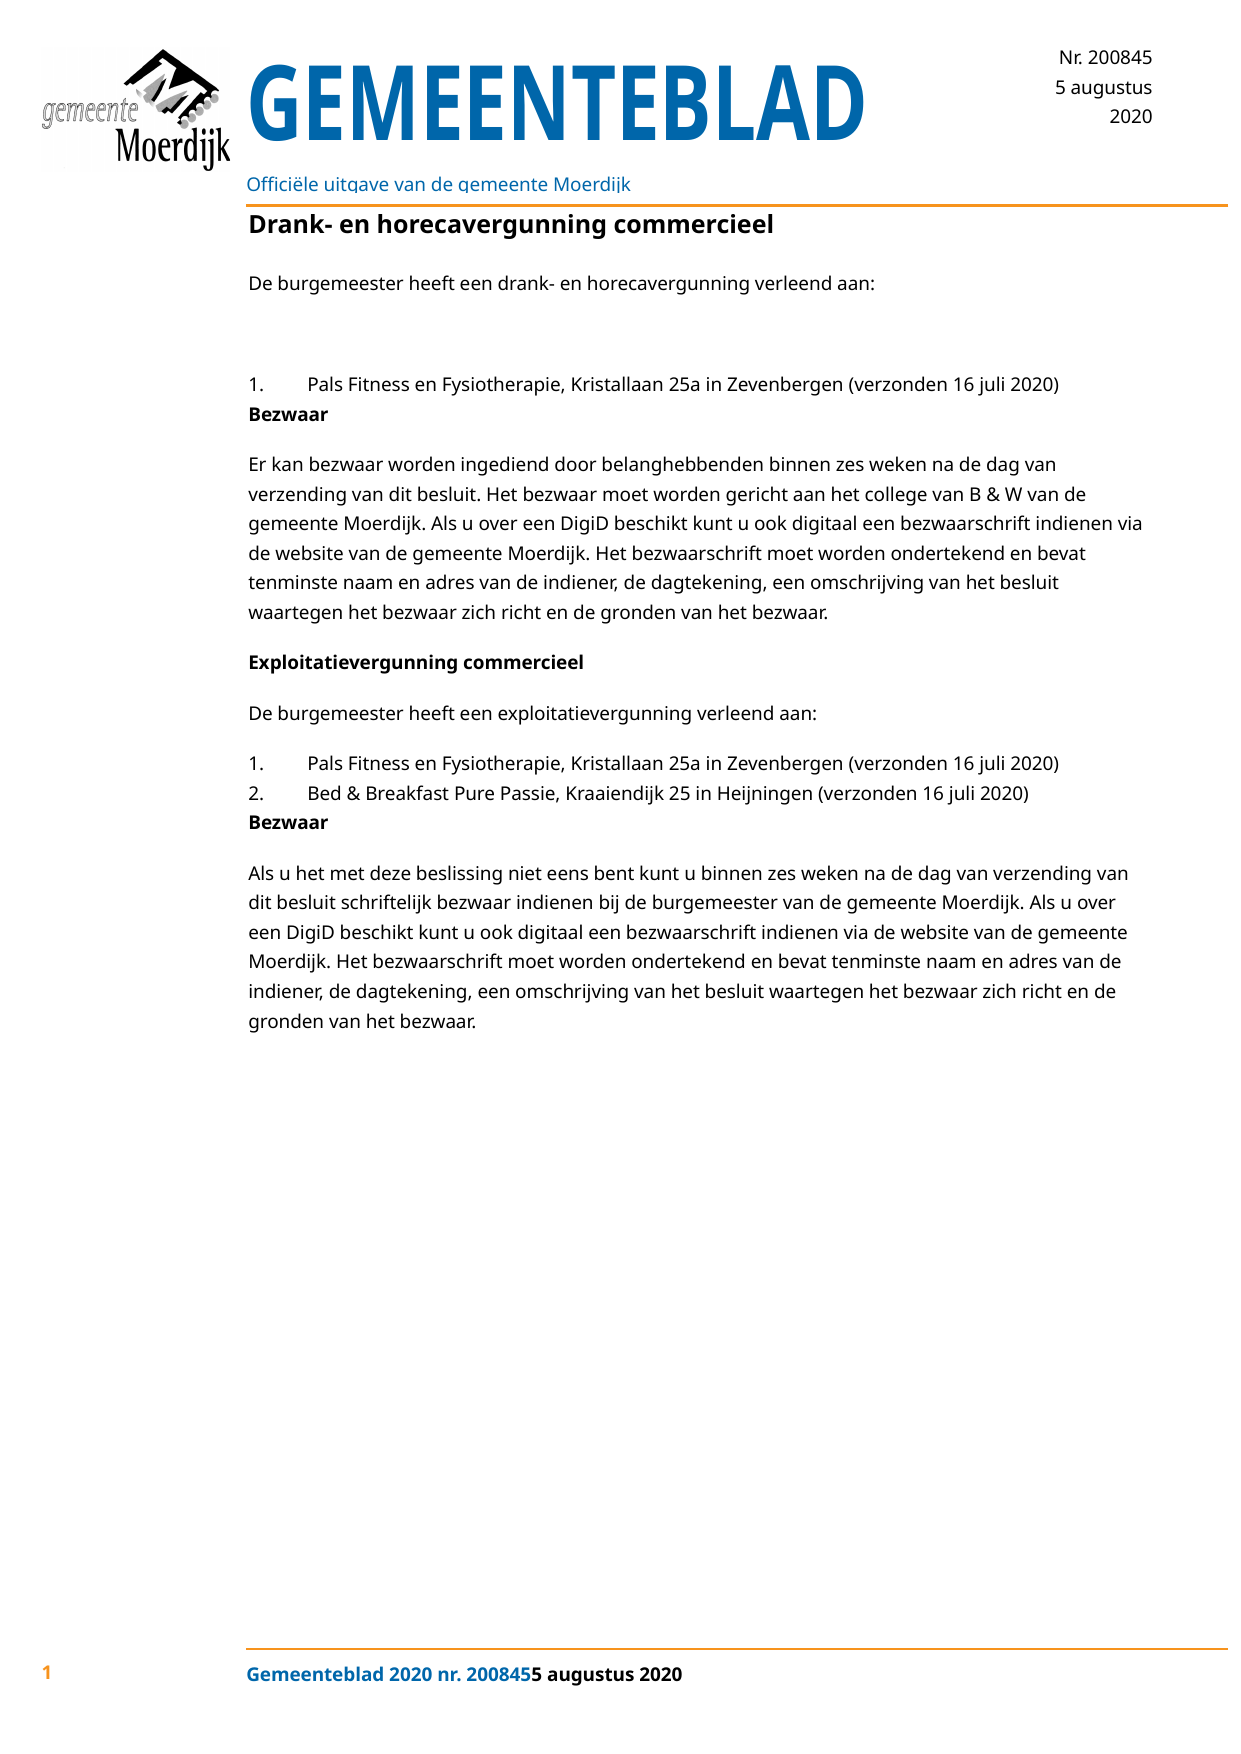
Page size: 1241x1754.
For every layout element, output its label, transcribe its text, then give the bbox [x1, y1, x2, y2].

list Pals Fitness en Fysiotherapie, Kristallaan 25a in Zevenbergen (verzonden 16 juli 2020) [248, 750, 1152, 776]
text Als u het met deze beslissing niet eens bent kunt u binnen zes weken na de dag van verzending van dit besluit schriftelijk bezwaar indienen bij de burgemeester van de gemeente Moerdijk. Als u over een DigiD beschikt kunt u ook digitaal een bezwaarschrift indienen via de website van de gemeente Moerdijk. Het bezwaarschrift moet worden ondertekend en bevat tenminste naam en adres van de indiener, de dagtekening, een omschrijving van het besluit waartegen het bezwaar zich richt en de gronden van het bezwaar. [248, 860, 1152, 1033]
list Pals Fitness en Fysiotherapie, Kristallaan 25a in Zevenbergen (verzonden 16 juli 2020) [248, 371, 1152, 397]
text Bezwaar [248, 809, 1152, 835]
picture [41, 47, 231, 172]
text Drank- en horecavergunning commercieel [248, 207, 1152, 241]
text De burgemeester heeft een drank- en horecavergunning verleend aan: [248, 270, 1152, 296]
list Bed & Breakfast Pure Passie, Kraaiendijk 25 in Heijningen (verzonden 16 juli 2020) [248, 780, 1152, 806]
text Bezwaar [248, 401, 1152, 426]
text Er kan bezwaar worden ingediend door belanghebbenden binnen zes weken na de dag van verzending van dit besluit. Het bezwaar moet worden gericht aan het college van B & W van de gemeente Moerdijk. Als u over een DigiD beschikt kunt u ook digitaal een bezwaarschrift indienen via de website van de gemeente Moerdijk. Het bezwaarschrift moet worden ondertekend en bevat tenminste naam en adres van de indiener, de dagtekening, een omschrijving van het besluit waartegen het bezwaar zich richt en de gronden van het bezwaar. [248, 451, 1152, 625]
text Exploitatievergunning commercieel [248, 649, 1152, 675]
text De burgemeester heeft een exploitatievergunning verleend aan: [248, 700, 1152, 726]
